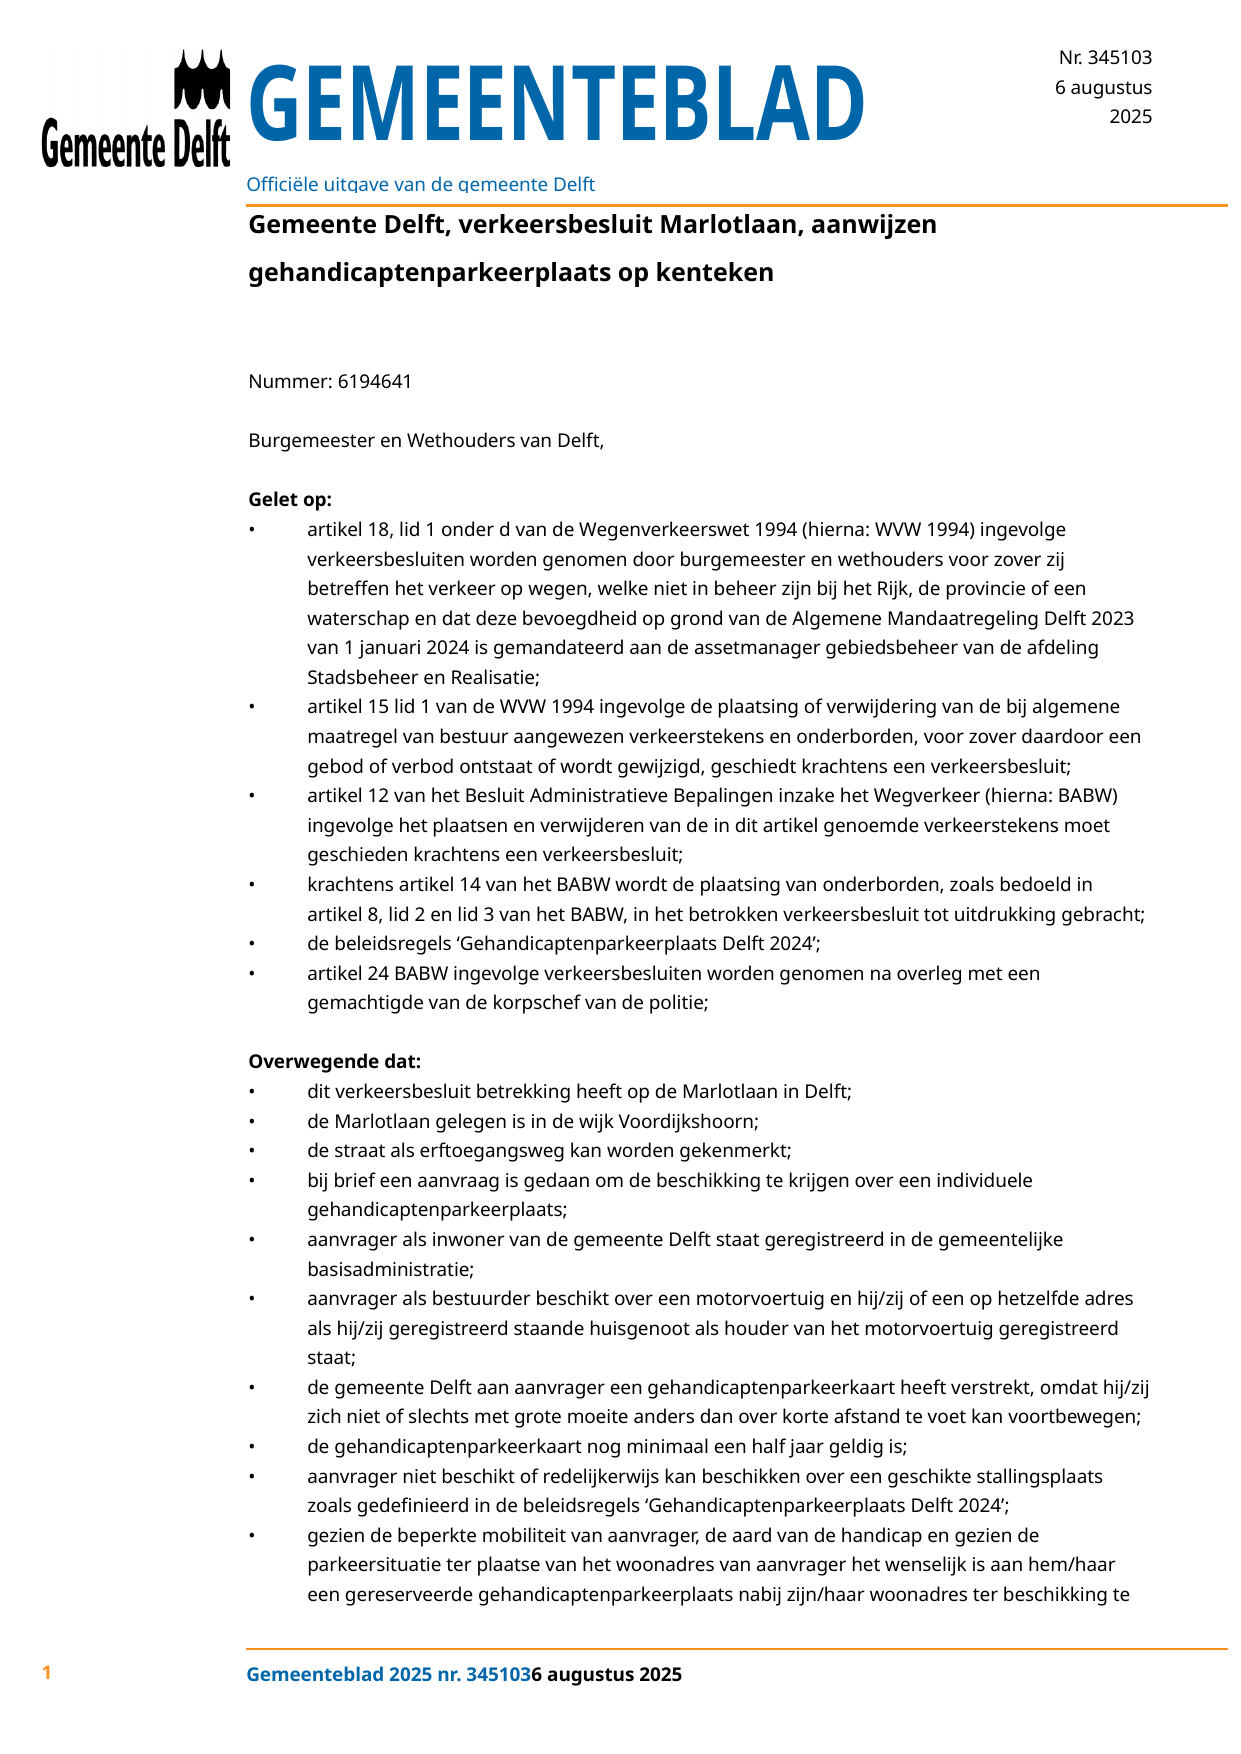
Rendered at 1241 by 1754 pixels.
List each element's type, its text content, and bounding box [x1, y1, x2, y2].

text Gemeente Delft, verkeersbesluit Marlotlaan, aanwijzen gehandicaptenparkeerplaats op kenteken [248, 207, 1152, 288]
list aanvrager als inwoner van de gemeente Delft staat geregistreerd in de gemeentelijke basisadministratie; [248, 1226, 1152, 1281]
list de gemeente Delft aan aanvrager een gehandicaptenparkeerkaart heeft verstrekt, omdat hij/zij zich niet of slechts met grote moeite anders dan over korte afstand te voet kan voortbewegen; [248, 1374, 1152, 1429]
list de Marlotlaan gelegen is in de wijk Voordijkshoorn; [248, 1108, 1152, 1133]
list de beleidsregels ‘Gehandicaptenparkeerplaats Delft 2024’; [248, 930, 1152, 956]
picture [41, 47, 231, 172]
text Burgemeester en Wethouders van Delft, [248, 427, 1152, 453]
list artikel 18, lid 1 onder d van de Wegenverkeerswet 1994 (hierna: WVW 1994) ingevolge verkeersbesluiten worden genomen door burgemeester en wethouders voor zover zij betreffen het verkeer op wegen, welke niet in beheer zijn bij het Rijk, de provincie of een waterschap en dat deze bevoegdheid op grond van de Algemene Mandaatregeling Delft 2023 van 1 januari 2024 is gemandateerd aan de assetmanager gebiedsbeheer van de afdeling Stadsbeheer en Realisatie; [248, 516, 1152, 690]
list artikel 15 lid 1 van de WVW 1994 ingevolge de plaatsing of verwijdering van de bij algemene maatregel van bestuur aangewezen verkeerstekens en onderborden, voor zover daardoor een gebod of verbod ontstaat of wordt gewijzigd, geschiedt krachtens een verkeersbesluit; [248, 694, 1152, 778]
list de gehandicaptenparkeerkaart nog minimaal een half jaar geldig is; [248, 1433, 1152, 1459]
list bij brief een aanvraag is gedaan om de beschikking te krijgen over een individuele gehandicaptenparkeerplaats; [248, 1167, 1152, 1222]
list aanvrager niet beschikt of redelijkerwijs kan beschikken over een geschikte stallingsplaats zoals gedefinieerd in de beleidsregels ‘Gehandicaptenparkeerplaats Delft 2024’; [248, 1463, 1152, 1518]
text Nummer: 6194641 [248, 368, 1152, 394]
list dit verkeersbesluit betrekking heeft op de Marlotlaan in Delft; [248, 1078, 1152, 1104]
list gezien de beperkte mobiliteit van aanvrager, de aard van de handicap en gezien de parkeersituatie ter plaatse van het woonadres van aanvrager het wenselijk is aan hem/haar een gereserveerde gehandicaptenparkeerplaats nabij zijn/haar woonadres ter beschikking te [248, 1522, 1152, 1607]
list krachtens artikel 14 van het BABW wordt de plaatsing van onderborden, zoals bedoeld in artikel 8, lid 2 en lid 3 van het BABW, in het betrokken verkeersbesluit tot uitdrukking gebracht; [248, 871, 1152, 926]
list de straat als erftoegangsweg kan worden gekenmerkt; [248, 1137, 1152, 1163]
list artikel 24 BABW ingevolge verkeersbesluiten worden genomen na overleg met een gemachtigde van de korpschef van de politie; [248, 960, 1152, 1015]
text Overwegende dat: [248, 1049, 1152, 1074]
list aanvrager als bestuurder beschikt over een motorvoertuig en hij/zij of een op hetzelfde adres als hij/zij geregistreerd staande huisgenoot als houder van het motorvoertuig geregistreerd staat; [248, 1285, 1152, 1370]
text Gelet op: [248, 487, 1152, 512]
list artikel 12 van het Besluit Administratieve Bepalingen inzake het Wegverkeer (hierna: BABW) ingevolge het plaatsen en verwijderen van de in dit artikel genoemde verkeerstekens moet geschieden krachtens een verkeersbesluit; [248, 782, 1152, 867]
